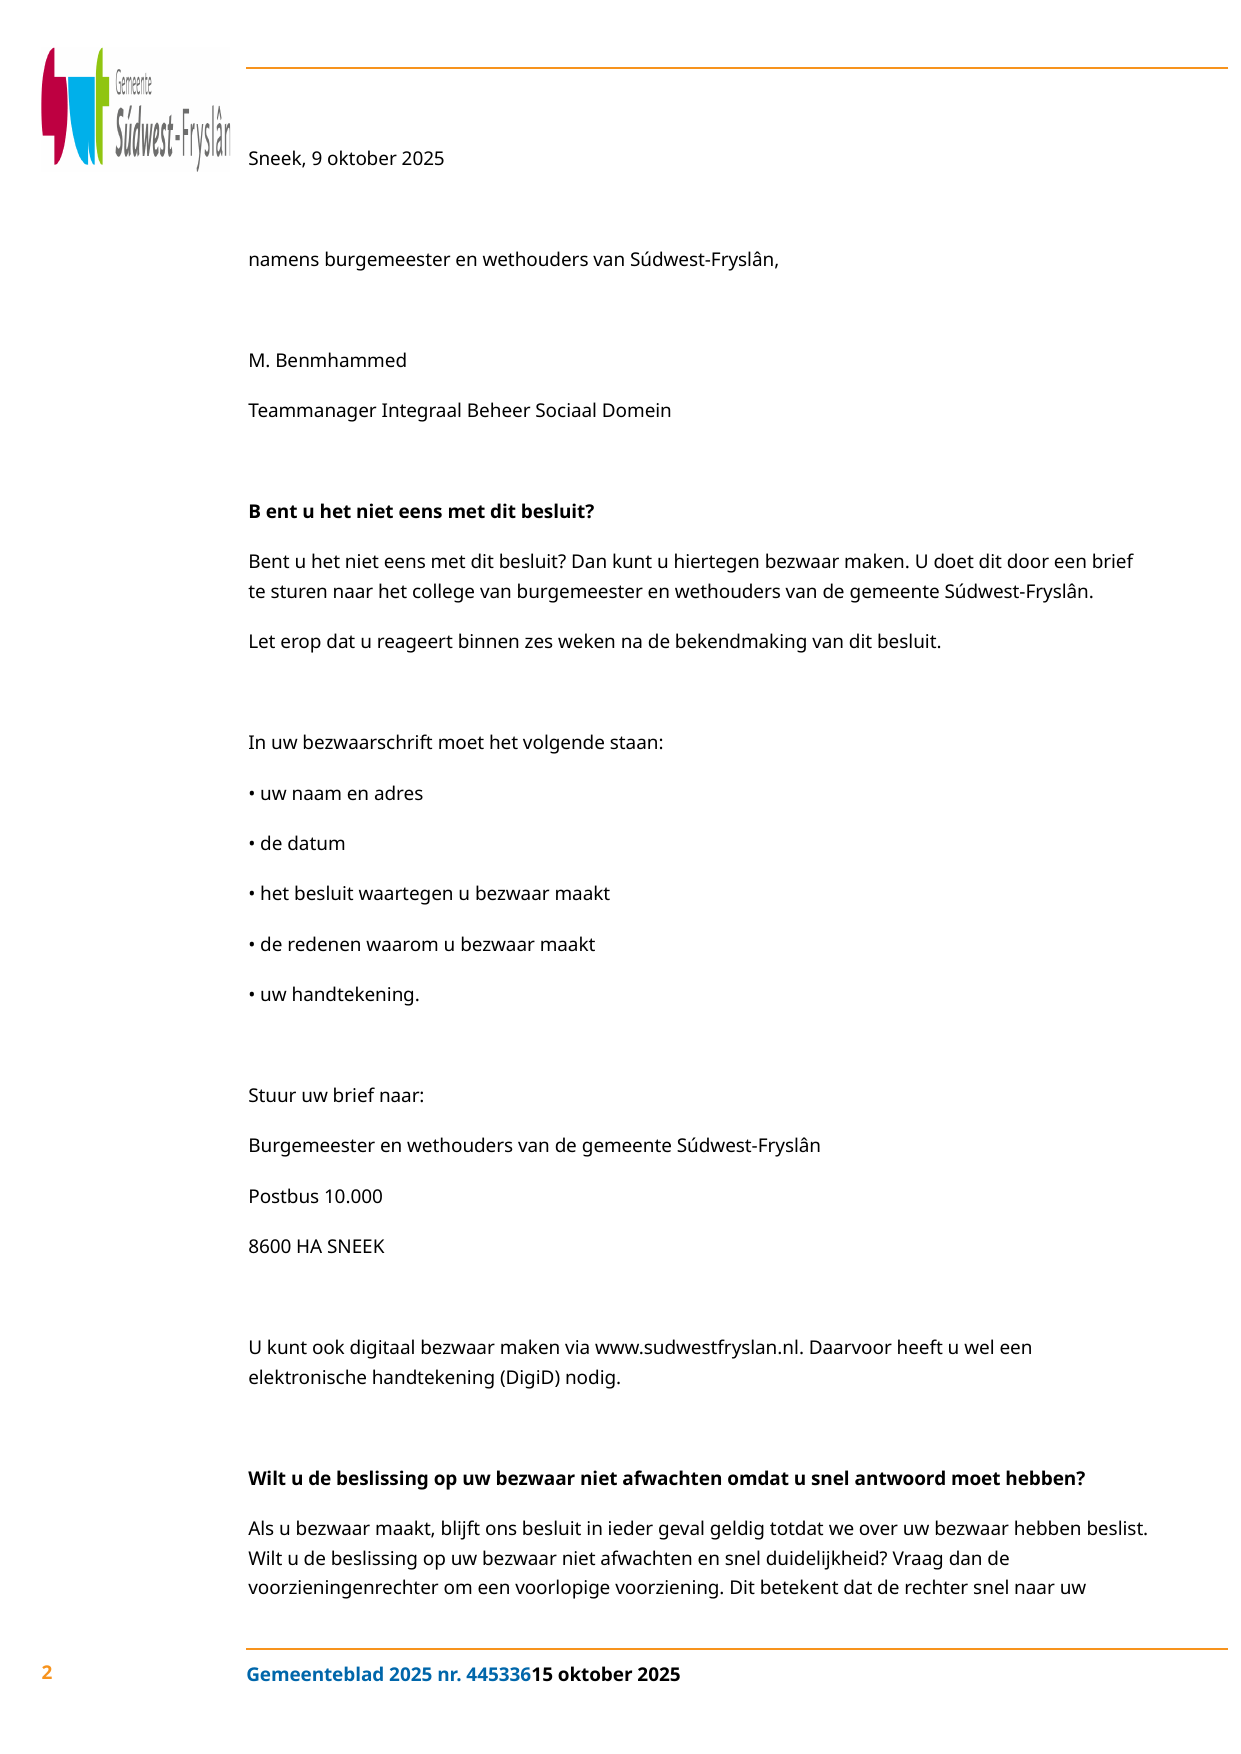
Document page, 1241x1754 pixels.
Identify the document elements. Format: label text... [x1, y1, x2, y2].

text • de datum [248, 830, 1152, 856]
text • uw handtekening. [248, 981, 1152, 1007]
text namens burgemeester en wethouders van Súdwest-Fryslân, [248, 246, 1152, 272]
text Sneek, 9 oktober 2025 [248, 145, 1152, 171]
text In uw bezwaarschrift moet het volgende staan: [248, 729, 1152, 755]
text • de redenen waarom u bezwaar maakt [248, 931, 1152, 957]
text Teammanager Integraal Beheer Sociaal Domein [248, 397, 1152, 423]
text M. Benmhammed [248, 347, 1152, 373]
text Postbus 10.000 [248, 1183, 1152, 1209]
text U kunt ook digitaal bezwaar maken via www.sudwestfryslan.nl. Daarvoor heeft u wel een elektronische handtekening (DigiD) nodig. [248, 1334, 1152, 1390]
picture [41, 47, 231, 172]
text 8600 HA SNEEK [248, 1233, 1152, 1259]
text Als u bezwaar maakt, blijft ons besluit in ieder geval geldig totdat we over uw bezwaar hebben beslist. Wilt u de beslissing op uw bezwaar niet afwachten en snel duidelijkheid? Vraag dan de voorzieningenrechter om een voorlopige voorziening. Dit betekent dat de rechter snel naar uw [248, 1515, 1152, 1600]
text Wilt u de beslissing op uw bezwaar niet afwachten omdat u snel antwoord moet hebben? [248, 1465, 1152, 1491]
text Burgemeester en wethouders van de gemeente Súdwest-Fryslân [248, 1133, 1152, 1158]
text • het besluit waartegen u bezwaar maakt [248, 881, 1152, 906]
text Let erop dat u reageert binnen zes weken na de bekendmaking van dit besluit. [248, 628, 1152, 654]
text Stuur uw brief naar: [248, 1082, 1152, 1108]
text Bent u het niet eens met dit besluit? Dan kunt u hiertegen bezwaar maken. U doet dit door een brief te sturen naar het college van burgemeester en wethouders van de gemeente Súdwest-Fryslân. [248, 548, 1152, 604]
text B ent u het niet eens met dit besluit? [248, 498, 1152, 524]
text • uw naam en adres [248, 780, 1152, 806]
